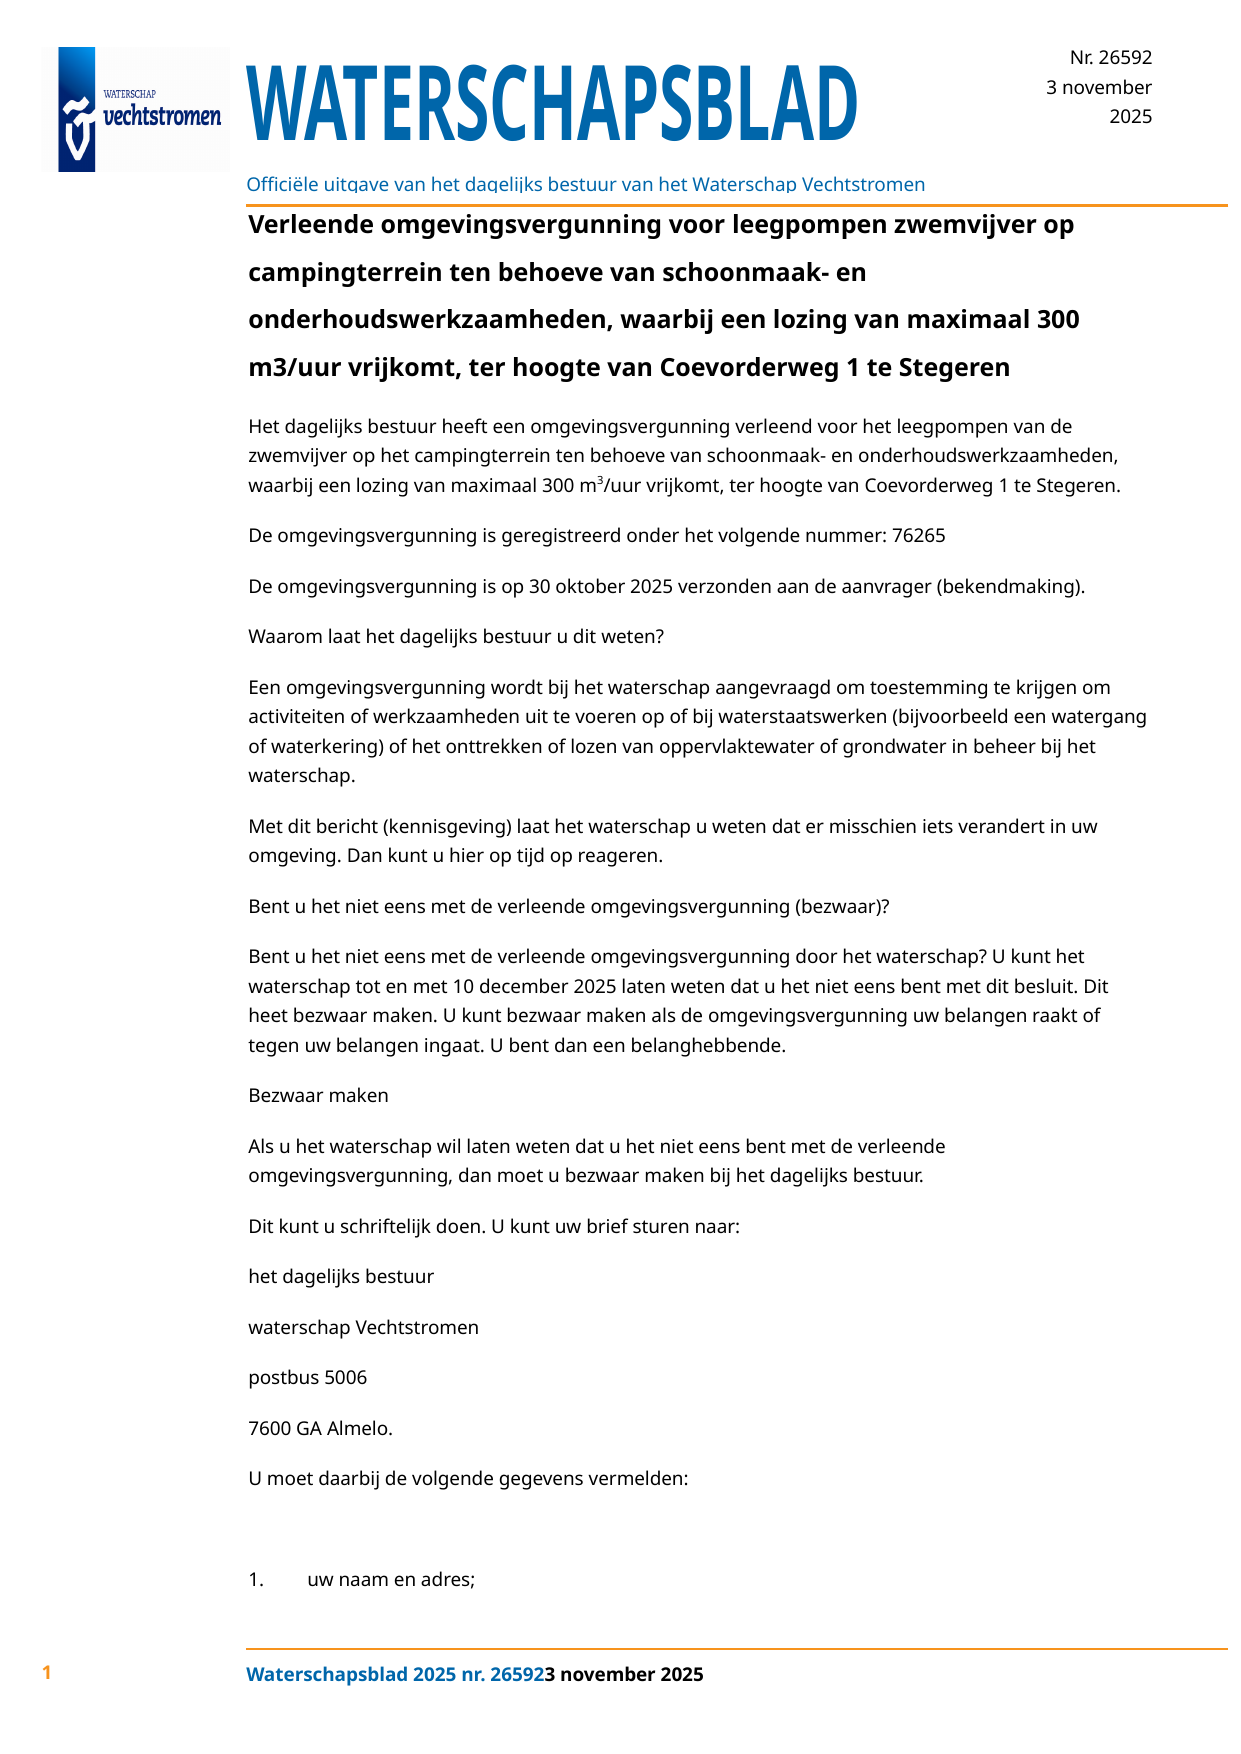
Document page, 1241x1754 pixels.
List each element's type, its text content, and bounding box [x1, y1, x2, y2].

text Met dit bericht (kennisgeving) laat het waterschap u weten dat er misschien iets verandert in uw omgeving. Dan kunt u hier op tijd op reageren. [248, 813, 1152, 868]
picture [41, 47, 231, 172]
text U moet daarbij de volgende gegevens vermelden: [248, 1465, 1152, 1491]
text Een omgevingsvergunning wordt bij het waterschap aangevraagd om toestemming te krijgen om activiteiten of werkzaamheden uit te voeren op of bij waterstaatswerken (bijvoorbeeld een watergang of waterkering) of het onttrekken of lozen van oppervlaktewater of grondwater in beheer bij het waterschap. [248, 674, 1152, 788]
text Het dagelijks bestuur heeft een omgevingsvergunning verleend voor het leegpompen van de zwemvijver op het campingterrein ten behoeve van schoonmaak- en onderhoudswerkzaamheden, waarbij een lozing van maximaal 300 m3/uur vrijkomt, ter hoogte van Coevorderweg 1 te Stegeren. [248, 413, 1152, 498]
text De omgevingsvergunning is geregistreerd onder het volgende nummer: 76265 [248, 523, 1152, 548]
text Waarom laat het dagelijks bestuur u dit weten? [248, 623, 1152, 649]
text Bent u het niet eens met de verleende omgevingsvergunning door het waterschap? U kunt het waterschap tot en met 10 december 2025 laten weten dat u het niet eens bent met dit besluit. Dit heet bezwaar maken. U kunt bezwaar maken als de omgevingsvergunning uw belangen raakt of tegen uw belangen ingaat. U bent dan een belanghebbende. [248, 943, 1152, 1058]
list uw naam en adres; [248, 1566, 1152, 1592]
text 7600 GA Almelo. [248, 1415, 1152, 1441]
text Bent u het niet eens met de verleende omgevingsvergunning (bezwaar)? [248, 893, 1152, 919]
text Dit kunt u schriftelijk doen. U kunt uw brief sturen naar: [248, 1213, 1152, 1239]
text het dagelijks bestuur [248, 1263, 1152, 1289]
text Als u het waterschap wil laten weten dat u het niet eens bent met de verleende omgevingsvergunning, dan moet u bezwaar maken bij het dagelijks bestuur. [248, 1133, 1152, 1188]
text postbus 5006 [248, 1364, 1152, 1390]
text waterschap Vechtstromen [248, 1314, 1152, 1340]
text De omgevingsvergunning is op 30 oktober 2025 verzonden aan de aanvrager (bekendmaking). [248, 573, 1152, 599]
text Bezwaar maken [248, 1083, 1152, 1108]
text Verleende omgevingsvergunning voor leegpompen zwemvijver op campingterrein ten behoeve van schoonmaak- en onderhoudswerkzaamheden, waarbij een lozing van maximaal 300 m3/uur vrijkomt, ter hoogte van Coevorderweg 1 te Stegeren [248, 207, 1152, 384]
